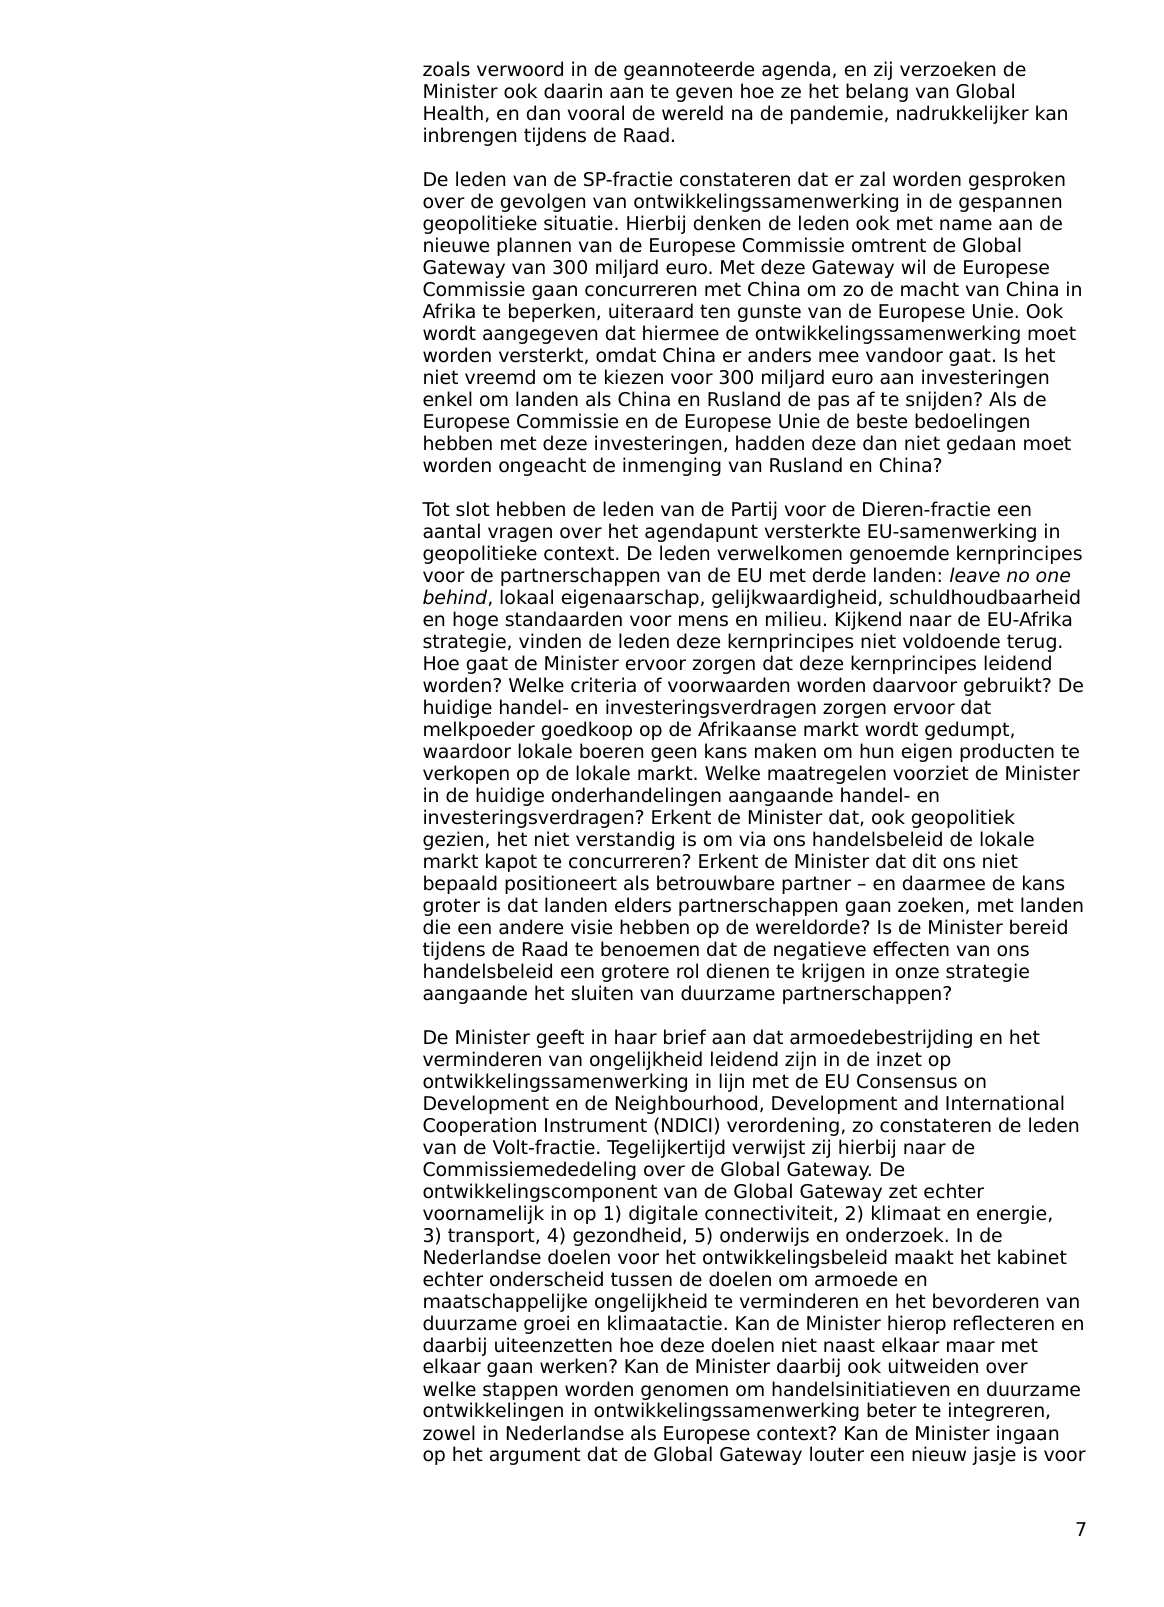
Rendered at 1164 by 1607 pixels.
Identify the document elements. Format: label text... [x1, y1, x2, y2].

text Tot slot hebben de leden van de Partij voor de Dieren-fractie een aantal vragen over het agendapunt versterkte EU-samenwerking in geopolitieke context. De leden verwelkomen genoemde kernprincipes voor de partnerschappen van de EU met derde landen: leave no one behind, lokaal eigenaarschap, gelijkwaardigheid, schuldhoudbaarheid en hoge standaarden voor mens en milieu. Kijkend naar de EU-Afrika strategie, vinden de leden deze kernprincipes niet voldoende terug. Hoe gaat de Minister ervoor zorgen dat deze kernprincipes leidend worden? Welke criteria of voorwaarden worden daarvoor gebruikt? De huidige handel- en investeringsverdragen zorgen ervoor dat melkpoeder goedkoop op de Afrikaanse markt wordt gedumpt, waardoor lokale boeren geen kans maken om hun eigen producten te verkopen op de lokale markt. Welke maatregelen voorziet de Minister in de huidige onderhandelingen aangaande handel- en investeringsverdragen? Erkent de Minister dat, ook geopolitiek gezien, het niet verstandig is om via ons handelsbeleid de lokale markt kapot te concurreren? Erkent de Minister dat dit ons niet bepaald positioneert als betrouwbare partner – en daarmee de kans groter is dat landen elders partnerschappen gaan zoeken, met landen die een andere visie hebben op de wereldorde? Is de Minister bereid tijdens de Raad te benoemen dat de negatieve effecten van ons handelsbeleid een grotere rol dienen te krijgen in onze strategie aangaande het sluiten van duurzame partnerschappen? [422, 499, 1087, 1004]
text De Minister geeft in haar brief aan dat armoedebestrijding en het verminderen van ongelijkheid leidend zijn in de inzet op ontwikkelingssamenwerking in lijn met de EU Consensus on Development en de Neighbourhood, Development and International Cooperation Instrument (NDICI) verordening, zo constateren de leden van de Volt-fractie. Tegelijkertijd verwijst zij hierbij naar de Commissiemededeling over de Global Gateway. De ontwikkelingscomponent van de Global Gateway zet echter voornamelijk in op 1) digitale connectiviteit, 2) klimaat en energie, 3) transport, 4) gezondheid, 5) onderwijs en onderzoek. In de Nederlandse doelen voor het ontwikkelingsbeleid maakt het kabinet echter onderscheid tussen de doelen om armoede en maatschappelijke ongelijkheid te verminderen en het bevorderen van duurzame groei en klimaatactie. Kan de Minister hierop reflecteren en daarbij uiteenzetten hoe deze doelen niet naast elkaar maar met elkaar gaan werken? Kan de Minister daarbij ook uitweiden over welke stappen worden genomen om handelsinitiatieven en duurzame ontwikkelingen in ontwikkelingssamenwerking beter te integreren, zowel in Nederlandse als Europese context? Kan de Minister ingaan op het argument dat de Global Gateway louter een nieuw jasje is voor [422, 1027, 1087, 1466]
text De leden van de SP-fractie constateren dat er zal worden gesproken over de gevolgen van ontwikkelingssamenwerking in de gespannen geopolitieke situatie. Hierbij denken de leden ook met name aan de nieuwe plannen van de Europese Commissie omtrent de Global Gateway van 300 miljard euro. Met deze Gateway wil de Europese Commissie gaan concurreren met China om zo de macht van China in Afrika te beperken, uiteraard ten gunste van de Europese Unie. Ook wordt aangegeven dat hiermee de ontwikkelingssamenwerking moet worden versterkt, omdat China er anders mee vandoor gaat. Is het niet vreemd om te kiezen voor 300 miljard euro aan investeringen enkel om landen als China en Rusland de pas af te snijden? Als de Europese Commissie en de Europese Unie de beste bedoelingen hebben met deze investeringen, hadden deze dan niet gedaan moet worden ongeacht de inmenging van Rusland en China? [422, 169, 1087, 477]
text zoals verwoord in de geannoteerde agenda, en zij verzoeken de Minister ook daarin aan te geven hoe ze het belang van Global Health, en dan vooral de wereld na de pandemie, nadrukkelijker kan inbrengen tijdens de Raad. [422, 59, 1087, 147]
